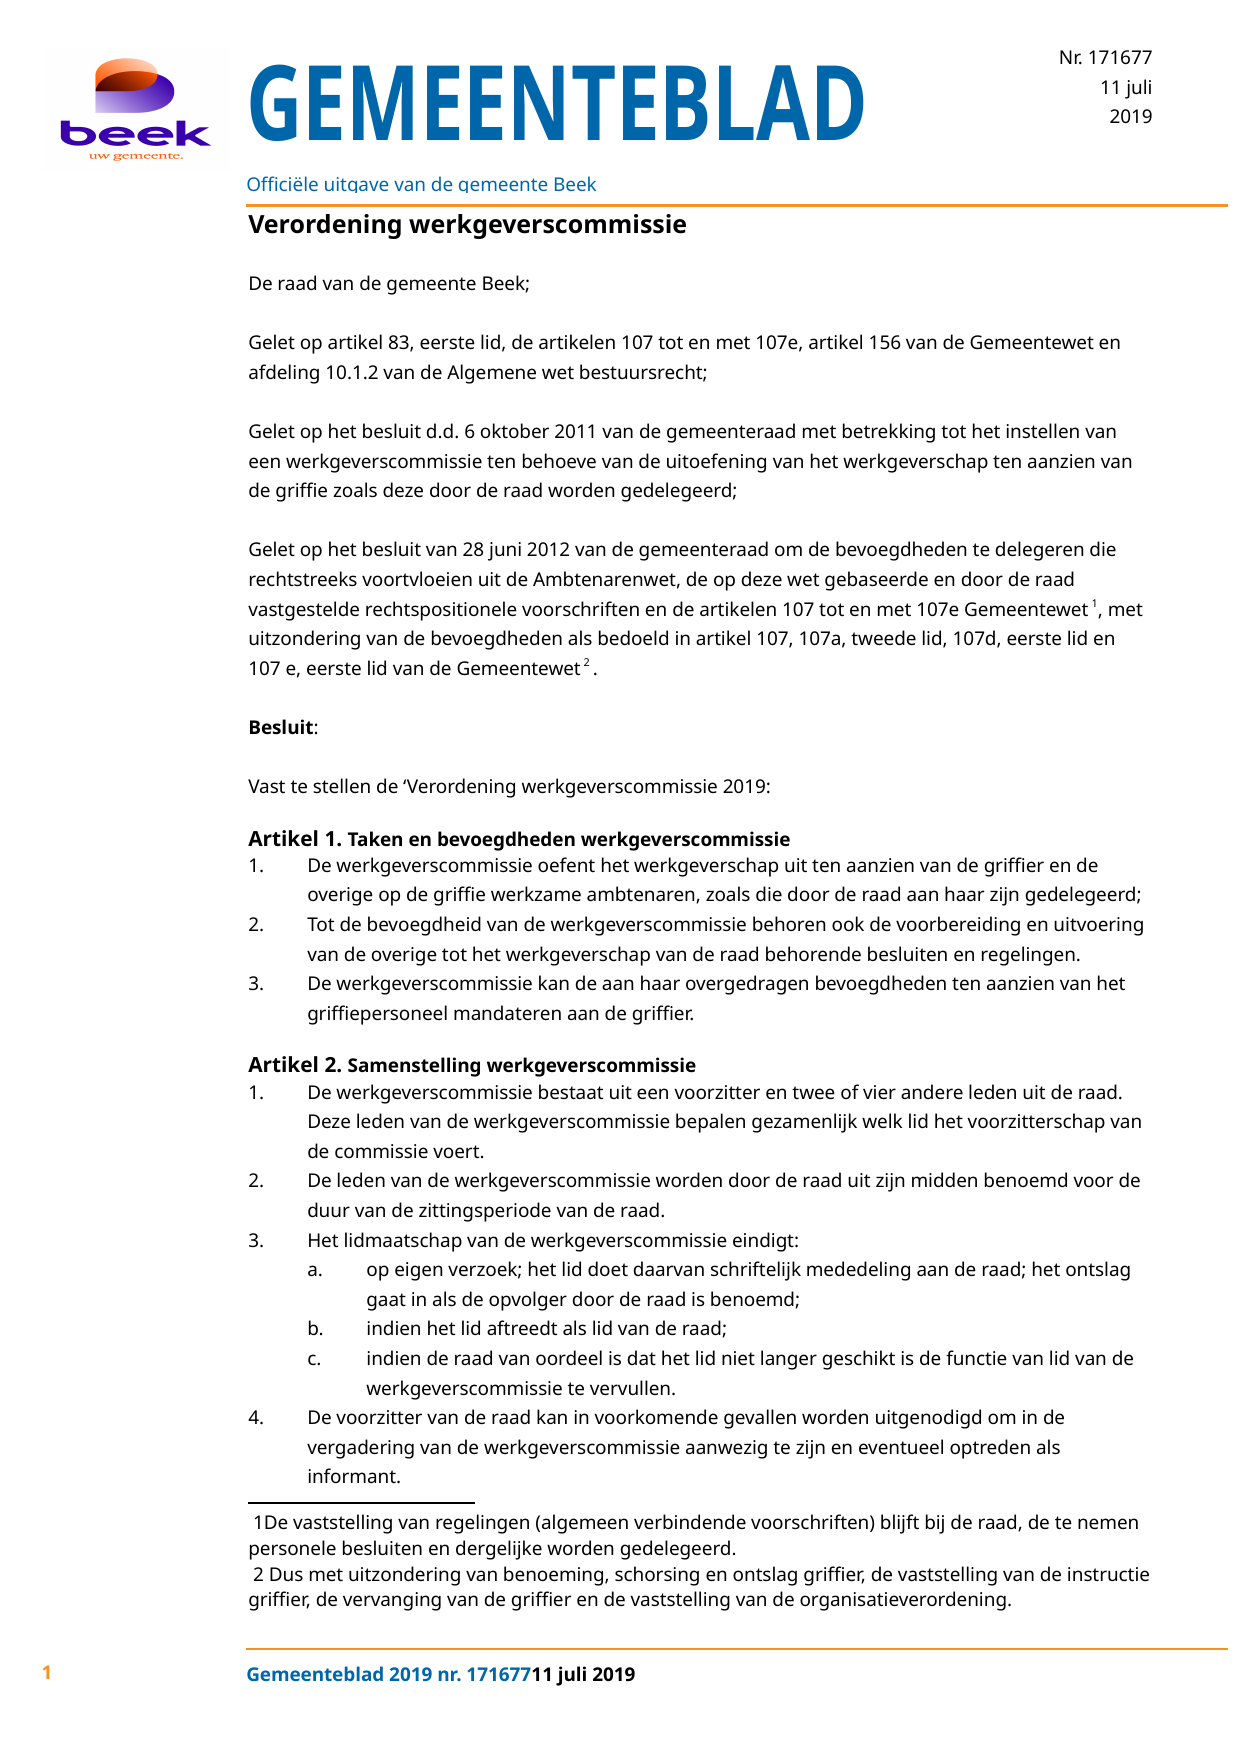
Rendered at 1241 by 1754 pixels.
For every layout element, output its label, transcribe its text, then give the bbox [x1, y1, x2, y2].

list Het lidmaatschap van de werkgeverscommissie eindigt: [248, 1227, 1152, 1252]
list De werkgeverscommissie kan de aan haar overgedragen bevoegdheden ten aanzien van het griffiepersoneel mandateren aan de griffier. [248, 970, 1152, 1026]
list De werkgeverscommissie oefent het werkgeverschap uit ten aanzien van de griffier en de overige op de griffie werkzame ambtenaren, zoals die door de raad aan haar zijn gedelegeerd; [248, 852, 1152, 907]
list De werkgeverscommissie bestaat uit een voorzitter en twee of vier andere leden uit de raad. Deze leden van de werkgeverscommissie bepalen gezamenlijk welk lid het voorzitterschap van de commissie voert. [248, 1079, 1152, 1164]
text Gelet op artikel 83, eerste lid, de artikelen 107 tot en met 107e, artikel 156 van de Gemeentewet en afdeling 10.1.2 van de Algemene wet bestuursrecht; [248, 329, 1152, 385]
text Artikel 1. Taken en bevoegdheden werkgeverscommissie [248, 824, 1152, 852]
list De voorzitter van de raad kan in voorkomende gevallen worden uitgenodigd om in de vergadering van de werkgeverscommissie aanwezig te zijn en eventueel optreden als informant. [248, 1404, 1152, 1489]
text De raad van de gemeente Beek; [248, 270, 1152, 296]
text Verordening werkgeverscommissie [248, 207, 1152, 241]
list indien het lid aftreedt als lid van de raad; [307, 1316, 1152, 1341]
text Gelet op het besluit d.d. 6 oktober 2011 van de gemeenteraad met betrekking tot het instellen van een werkgeverscommissie ten behoeve van de uitoefening van het werkgeverschap ten aanzien van de griffie zoals deze door de raad worden gedelegeerd; [248, 418, 1152, 503]
list indien de raad van oordeel is dat het lid niet langer geschikt is de functie van lid van de werkgeverscommissie te vervullen. [307, 1345, 1152, 1400]
text Artikel 2. Samenstelling werkgeverscommissie [248, 1050, 1152, 1079]
text Dus met uitzondering van benoeming, schorsing en ontslag griffier, de vaststelling van de instructie griffier, de vervanging van de griffier en de vaststelling van de organisatieverordening. [248, 1561, 1152, 1612]
picture [41, 47, 231, 172]
text De vaststelling van regelingen (algemeen verbindende voorschriften) blijft bij de raad, de te nemen personele besluiten en dergelijke worden gedelegeerd. [248, 1509, 1152, 1561]
list Tot de bevoegdheid van de werkgeverscommissie behoren ook de voorbereiding en uitvoering van de overige tot het werkgeverschap van de raad behorende besluiten en regelingen. [248, 911, 1152, 967]
list De leden van de werkgeverscommissie worden door de raad uit zijn midden benoemd voor de duur van de zittingsperiode van de raad. [248, 1168, 1152, 1223]
text Besluit: [248, 714, 1152, 740]
list op eigen verzoek; het lid doet daarvan schriftelijk mededeling aan de raad; het ontslag gaat in als de opvolger door de raad is benoemd; [307, 1256, 1152, 1312]
text Gelet op het besluit van 28 juni 2012 van de gemeenteraad om de bevoegdheden te delegeren die rechtstreeks voortvloeien uit de Ambtenarenwet, de op deze wet gebaseerde en door de raad vastgestelde rechtspositionele voorschriften en de artikelen 107 tot en met 107e Gemeentewet, met uitzondering van de bevoegdheden als bedoeld in artikel 107, 107a, tweede lid, 107d, eerste lid en 107 e, eerste lid van de Gemeentewet. [248, 537, 1152, 681]
text Vast te stellen de ‘Verordening werkgeverscommissie 2019: [248, 773, 1152, 799]
